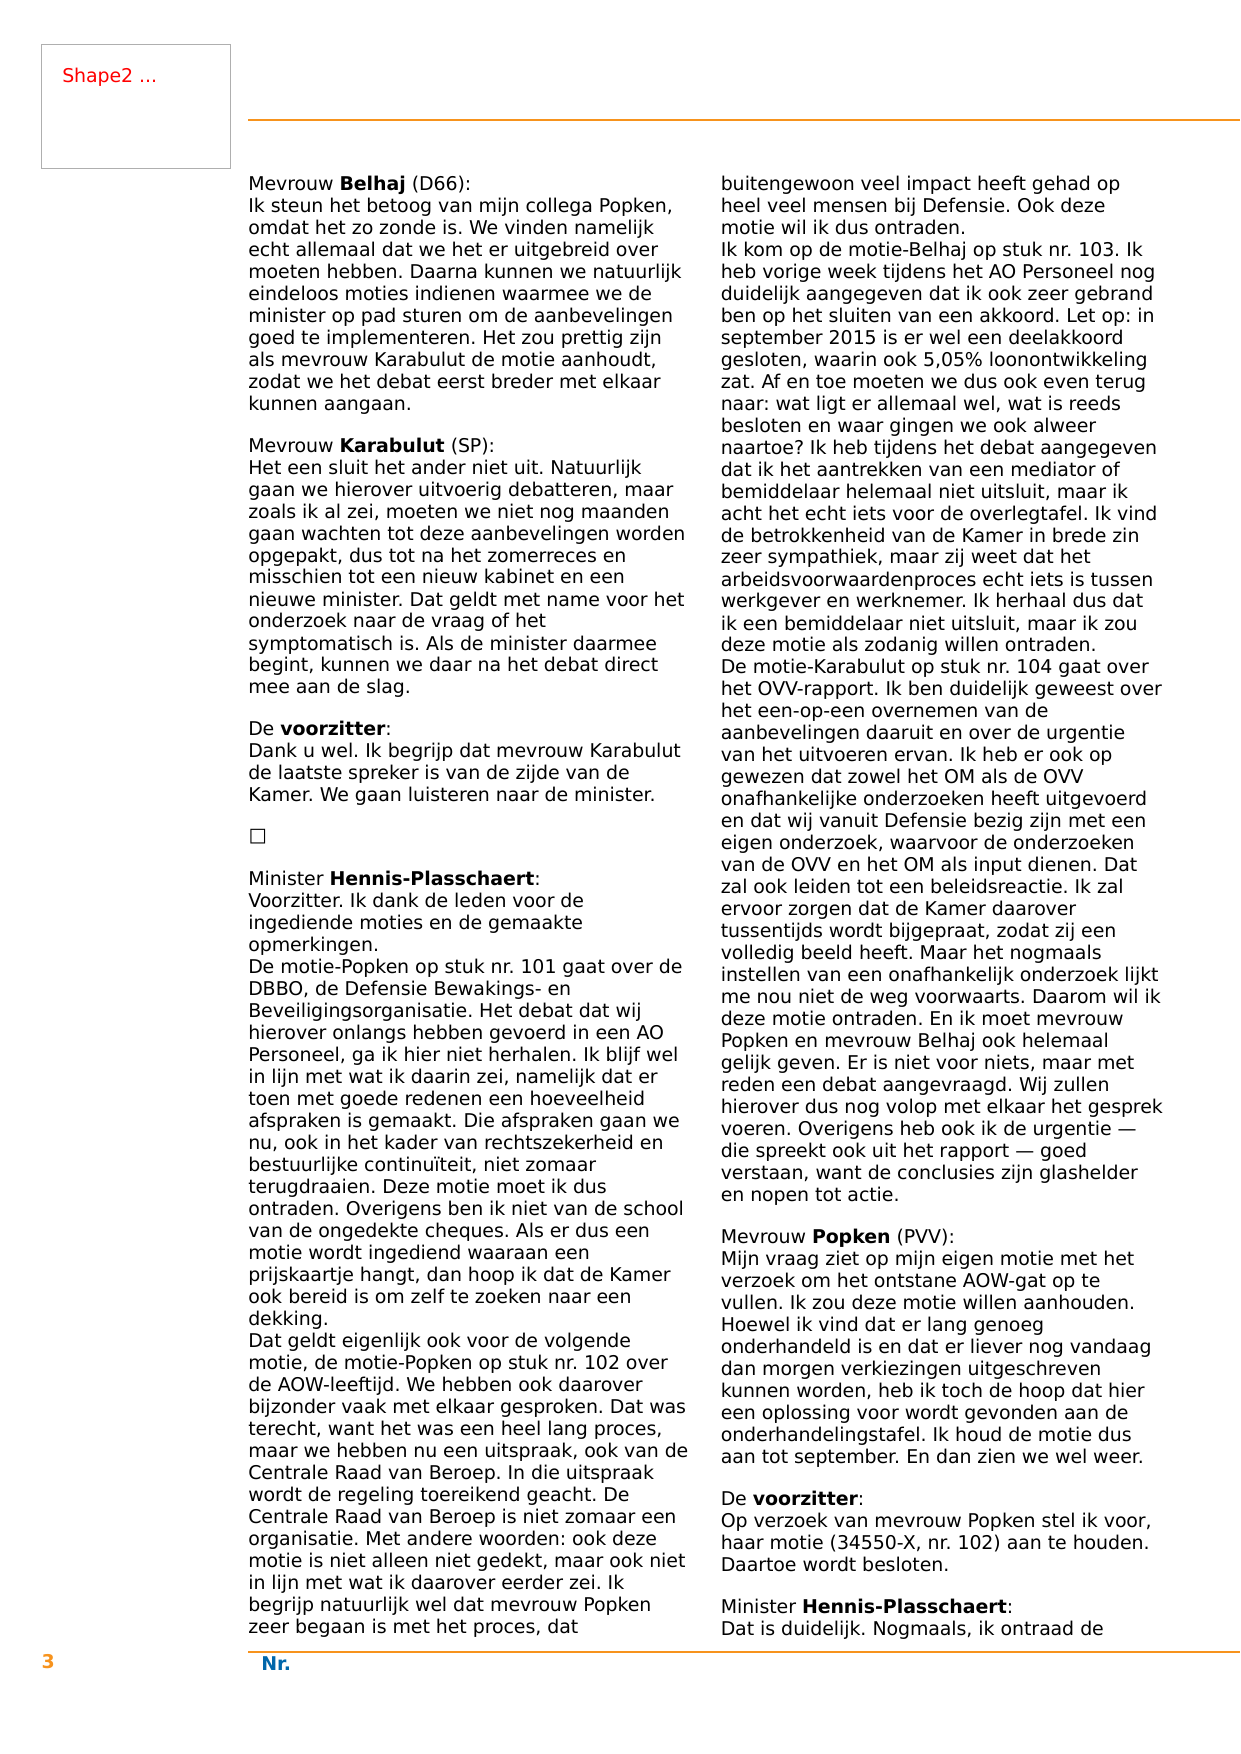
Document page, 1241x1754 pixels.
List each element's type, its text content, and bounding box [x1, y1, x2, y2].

text De voorzitter: [248, 718, 691, 740]
text buitengewoon veel impact heeft gehad op heel veel mensen bij Defensie. Ook deze motie wil ik dus ontraden. [721, 173, 1163, 239]
text Het een sluit het ander niet uit. Natuurlijk gaan we hierover uitvoerig debatteren, maar zoals ik al zei, moeten we niet nog maanden gaan wachten tot deze aanbevelingen worden opgepakt, dus tot na het zomerreces en misschien tot een nieuw kabinet en een nieuwe minister. Dat geldt met name voor het onderzoek naar de vraag of het symptomatisch is. Als de minister daarmee begint, kunnen we daar na het debat direct mee aan de slag. [248, 457, 691, 698]
text Mijn vraag ziet op mijn eigen motie met het verzoek om het ontstane AOW-gat op te vullen. Ik zou deze motie willen aanhouden. Hoewel ik vind dat er lang genoeg onderhandeld is en dat er liever nog vandaag dan morgen verkiezingen uitgeschreven kunnen worden, heb ik toch de hoop dat hier een oplossing voor wordt gevonden aan de onderhandelingstafel. Ik houd de motie dus aan tot september. En dan zien we wel weer. [721, 1248, 1163, 1468]
text Minister Hennis-Plasschaert: [721, 1596, 1163, 1617]
text Dat is duidelijk. Nogmaals, ik ontraad de [721, 1617, 1163, 1639]
text Voorzitter. Ik dank de leden voor de ingediende moties en de gemaakte opmerkingen. [248, 890, 691, 956]
text Dank u wel. Ik begrijp dat mevrouw Karabulut de laatste spreker is van de zijde van de Kamer. We gaan luisteren naar de minister. [248, 740, 691, 806]
text Mevrouw Popken (PVV): [721, 1226, 1163, 1248]
text Dat geldt eigenlijk ook voor de volgende motie, de motie-Popken op stuk nr. 102 over de AOW-leeftijd. We hebben ook daarover bijzonder vaak met elkaar gesproken. Dat was terecht, want het was een heel lang proces, maar we hebben nu een uitspraak, ook van de Centrale Raad van Beroep. In die uitspraak wordt de regeling toereikend geacht. De Centrale Raad van Beroep is niet zomaar een organisatie. Met andere woorden: ook deze motie is niet alleen niet gedekt, maar ook niet in lijn met wat ik daarover eerder zei. Ik begrijp natuurlijk wel dat mevrouw Popken zeer begaan is met het proces, dat [248, 1330, 691, 1637]
text ⬜ [248, 826, 691, 848]
text De voorzitter: [721, 1488, 1163, 1509]
text Mevrouw Belhaj (D66): [248, 173, 691, 195]
text Minister Hennis-Plasschaert: [248, 868, 691, 890]
text Daartoe wordt besloten. [721, 1553, 1163, 1576]
text Op verzoek van mevrouw Popken stel ik voor, haar motie (34550-X, nr. 102) aan te houden. [721, 1509, 1163, 1553]
text Ik steun het betoog van mijn collega Popken, omdat het zo zonde is. We vinden namelijk echt allemaal dat we het er uitgebreid over moeten hebben. Daarna kunnen we natuurlijk eindeloos moties indienen waarmee we de minister op pad sturen om de aanbevelingen goed te implementeren. Het zou prettig zijn als mevrouw Karabulut de motie aanhoudt, zodat we het debat eerst breder met elkaar kunnen aangaan. [248, 195, 691, 414]
text Ik kom op de motie-Belhaj op stuk nr. 103. Ik heb vorige week tijdens het AO Personeel nog duidelijk aangegeven dat ik ook zeer gebrand ben op het sluiten van een akkoord. Let op: in september 2015 is er wel een deelakkoord gesloten, waarin ook 5,05% loonontwikkeling zat. Af en toe moeten we dus ook even terug naar: wat ligt er allemaal wel, wat is reeds besloten en waar gingen we ook alweer naartoe? Ik heb tijdens het debat aangegeven dat ik het aantrekken van een mediator of bemiddelaar helemaal niet uitsluit, maar ik acht het echt iets voor de overlegtafel. Ik vind de betrokkenheid van de Kamer in brede zin zeer sympathiek, maar zij weet dat het arbeidsvoorwaardenproces echt iets is tussen werkgever en werknemer. Ik herhaal dus dat ik een bemiddelaar niet uitsluit, maar ik zou deze motie als zodanig willen ontraden. [721, 239, 1163, 656]
text De motie-Popken op stuk nr. 101 gaat over de DBBO, de Defensie Bewakings- en Beveiligingsorganisatie. Het debat dat wij hierover onlangs hebben gevoerd in een AO Personeel, ga ik hier niet herhalen. Ik blijf wel in lijn met wat ik daarin zei, namelijk dat er toen met goede redenen een hoeveelheid afspraken is gemaakt. Die afspraken gaan we nu, ook in het kader van rechtszekerheid en bestuurlijke continuïteit, niet zomaar terugdraaien. Deze motie moet ik dus ontraden. Overigens ben ik niet van de school van de ongedekte cheques. Als er dus een motie wordt ingediend waaraan een prijskaartje hangt, dan hoop ik dat de Kamer ook bereid is om zelf te zoeken naar een dekking. [248, 956, 691, 1330]
text De motie-Karabulut op stuk nr. 104 gaat over het OVV-rapport. Ik ben duidelijk geweest over het een-op-een overnemen van de aanbevelingen daaruit en over de urgentie van het uitvoeren ervan. Ik heb er ook op gewezen dat zowel het OM als de OVV onafhankelijke onderzoeken heeft uitgevoerd en dat wij vanuit Defensie bezig zijn met een eigen onderzoek, waarvoor de onderzoeken van de OVV en het OM als input dienen. Dat zal ook leiden tot een beleidsreactie. Ik zal ervoor zorgen dat de Kamer daarover tussentijds wordt bijgepraat, zodat zij een volledig beeld heeft. Maar het nogmaals instellen van een onafhankelijk onderzoek lijkt me nou niet de weg voorwaarts. Daarom wil ik deze motie ontraden. En ik moet mevrouw Popken en mevrouw Belhaj ook helemaal gelijk geven. Er is niet voor niets, maar met reden een debat aangevraagd. Wij zullen hierover dus nog volop met elkaar het gesprek voeren. Overigens heb ook ik de urgentie — die spreekt ook uit het rapport — goed verstaan, want de conclusies zijn glashelder en nopen tot actie. [721, 656, 1163, 1206]
text Mevrouw Karabulut (SP): [248, 434, 691, 457]
